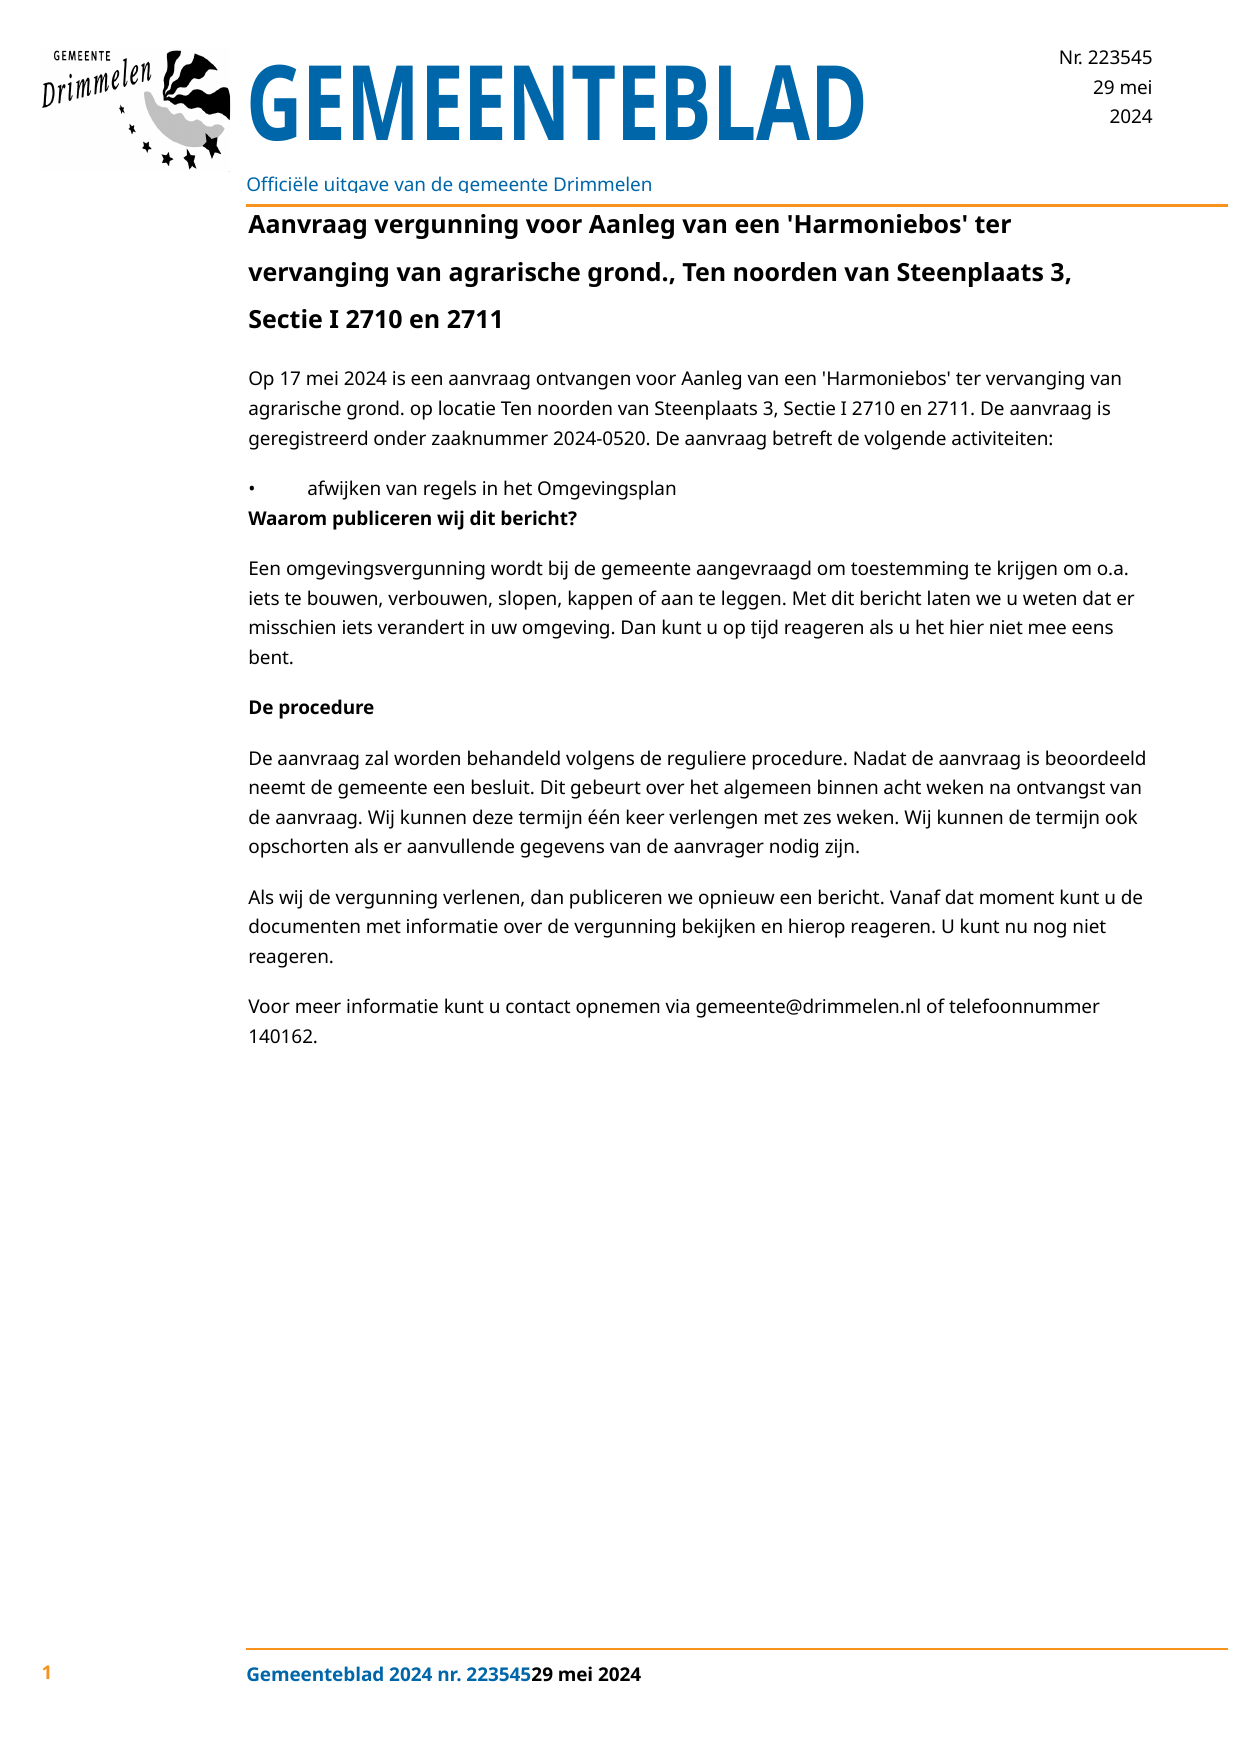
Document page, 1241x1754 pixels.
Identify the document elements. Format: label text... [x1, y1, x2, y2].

list afwijken van regels in het Omgevingsplan [248, 475, 1152, 501]
text De aanvraag zal worden behandeld volgens de reguliere procedure. Nadat de aanvraag is beoordeeld neemt de gemeente een besluit. Dit gebeurt over het algemeen binnen acht weken na ontvangst van de aanvraag. Wij kunnen deze termijn één keer verlengen met zes weken. Wij kunnen de termijn ook opschorten als er aanvullende gegevens van de aanvrager nodig zijn. [248, 745, 1152, 859]
text Als wij de vergunning verlenen, dan publiceren we opnieuw een bericht. Vanaf dat moment kunt u de documenten met informatie over de vergunning bekijken en hierop reageren. U kunt nu nog niet reageren. [248, 884, 1152, 969]
text Voor meer informatie kunt u contact opnemen via gemeente@drimmelen.nl of telefoonnummer 140162. [248, 993, 1152, 1049]
text Aanvraag vergunning voor Aanleg van een 'Harmoniebos' ter vervanging van agrarische grond., Ten noorden van Steenplaats 3, Sectie I 2710 en 2711 [248, 207, 1152, 336]
text De procedure [248, 694, 1152, 720]
text Op 17 mei 2024 is een aanvraag ontvangen voor Aanleg van een 'Harmoniebos' ter vervanging van agrarische grond. op locatie Ten noorden van Steenplaats 3, Sectie I 2710 en 2711. De aanvraag is geregistreerd onder zaaknummer 2024-0520. De aanvraag betreft de volgende activiteiten: [248, 366, 1152, 450]
picture [41, 47, 231, 172]
text Een omgevingsvergunning wordt bij de gemeente aangevraagd om toestemming te krijgen om o.a. iets te bouwen, verbouwen, slopen, kappen of aan te leggen. Met dit bericht laten we u weten dat er misschien iets verandert in uw omgeving. Dan kunt u op tijd reageren als u het hier niet mee eens bent. [248, 555, 1152, 669]
text Waarom publiceren wij dit bericht? [248, 505, 1152, 530]
